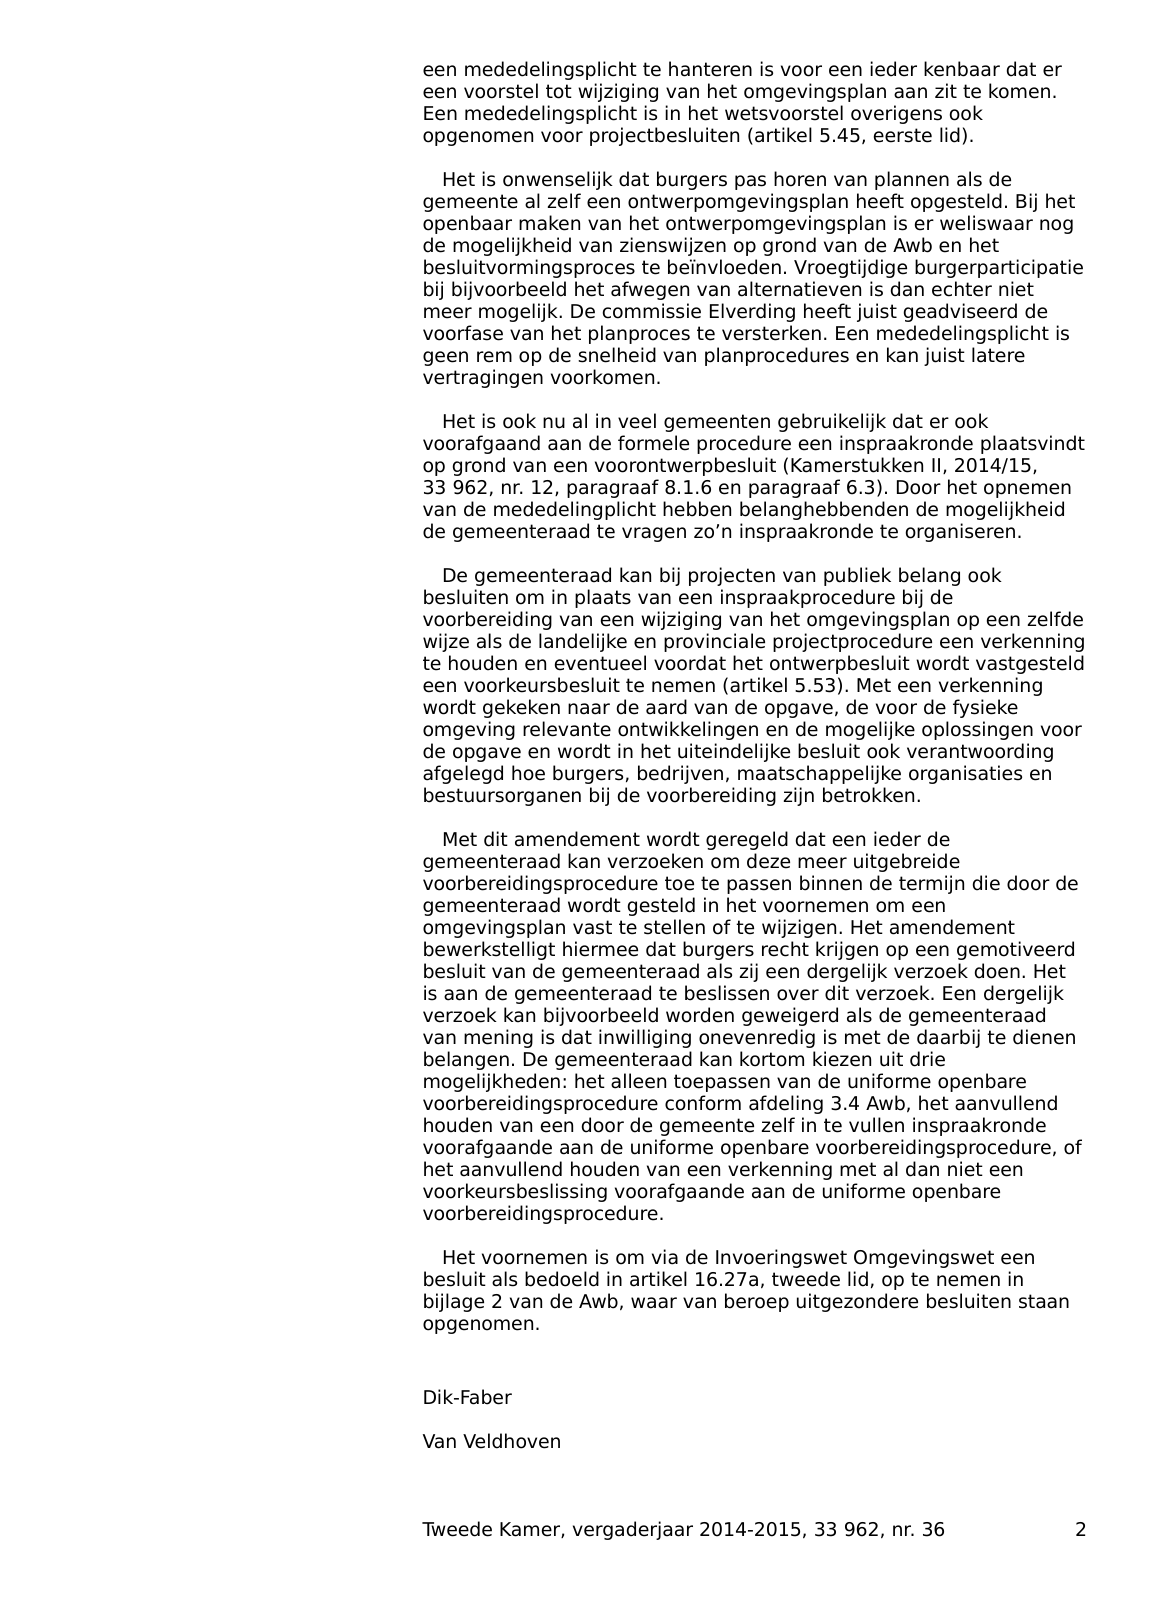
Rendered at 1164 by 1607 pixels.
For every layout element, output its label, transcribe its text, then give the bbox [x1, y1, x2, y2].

text Het is ook nu al in veel gemeenten gebruikelijk dat er ook voorafgaand aan de formele procedure een inspraakronde plaatsvindt op grond van een voorontwerpbesluit (Kamerstukken II, 2014/15, 33 962, nr. 12, paragraaf 8.1.6 en paragraaf 6.3). Door het opnemen van de mededelingplicht hebben belanghebbenden de mogelijkheid de gemeenteraad te vragen zo’n inspraakronde te organiseren. [422, 411, 1087, 543]
text Met dit amendement wordt geregeld dat een ieder de gemeenteraad kan verzoeken om deze meer uitgebreide voorbereidingsprocedure toe te passen binnen de termijn die door de gemeenteraad wordt gesteld in het voornemen om een omgevingsplan vast te stellen of te wijzigen. Het amendement bewerkstelligt hiermee dat burgers recht krijgen op een gemotiveerd besluit van de gemeenteraad als zij een dergelijk verzoek doen. Het is aan de gemeenteraad te beslissen over dit verzoek. Een dergelijk verzoek kan bijvoorbeeld worden geweigerd als de gemeenteraad van mening is dat inwilliging onevenredig is met de daarbij te dienen belangen. De gemeenteraad kan kortom kiezen uit drie mogelijkheden: het alleen toepassen van de uniforme openbare voorbereidingsprocedure conform afdeling 3.4 Awb, het aanvullend houden van een door de gemeente zelf in te vullen inspraakronde voorafgaande aan de uniforme openbare voorbereidingsprocedure, of het aanvullend houden van een verkenning met al dan niet een voorkeursbeslissing voorafgaande aan de uniforme openbare voorbereidingsprocedure. [422, 829, 1087, 1225]
text Dik-Faber Van Veldhoven [422, 1365, 1087, 1453]
text Het voornemen is om via de Invoeringswet Omgevingswet een besluit als bedoeld in artikel 16.27a, tweede lid, op te nemen in bijlage 2 van de Awb, waar van beroep uitgezondere besluiten staan opgenomen. [422, 1247, 1087, 1335]
text een mededelingsplicht te hanteren is voor een ieder kenbaar dat er een voorstel tot wijziging van het omgevingsplan aan zit te komen. Een mededelingsplicht is in het wetsvoorstel overigens ook opgenomen voor projectbesluiten (artikel 5.45, eerste lid). [422, 59, 1087, 147]
text Het is onwenselijk dat burgers pas horen van plannen als de gemeente al zelf een ontwerpomgevingsplan heeft opgesteld. Bij het openbaar maken van het ontwerpomgevingsplan is er weliswaar nog de mogelijkheid van zienswijzen op grond van de Awb en het besluitvormingsproces te beïnvloeden. Vroegtijdige burgerparticipatie bij bijvoorbeeld het afwegen van alternatieven is dan echter niet meer mogelijk. De commissie Elverding heeft juist geadviseerd de voorfase van het planproces te versterken. Een mededelingsplicht is geen rem op de snelheid van planprocedures en kan juist latere vertragingen voorkomen. [422, 169, 1087, 389]
text De gemeenteraad kan bij projecten van publiek belang ook besluiten om in plaats van een inspraakprocedure bij de voorbereiding van een wijziging van het omgevingsplan op een zelfde wijze als de landelijke en provinciale projectprocedure een verkenning te houden en eventueel voordat het ontwerpbesluit wordt vastgesteld een voorkeursbesluit te nemen (artikel 5.53). Met een verkenning wordt gekeken naar de aard van de opgave, de voor de fysieke omgeving relevante ontwikkelingen en de mogelijke oplossingen voor de opgave en wordt in het uiteindelijke besluit ook verantwoording afgelegd hoe burgers, bedrijven, maatschappelijke organisaties en bestuursorganen bij de voorbereiding zijn betrokken. [422, 565, 1087, 807]
